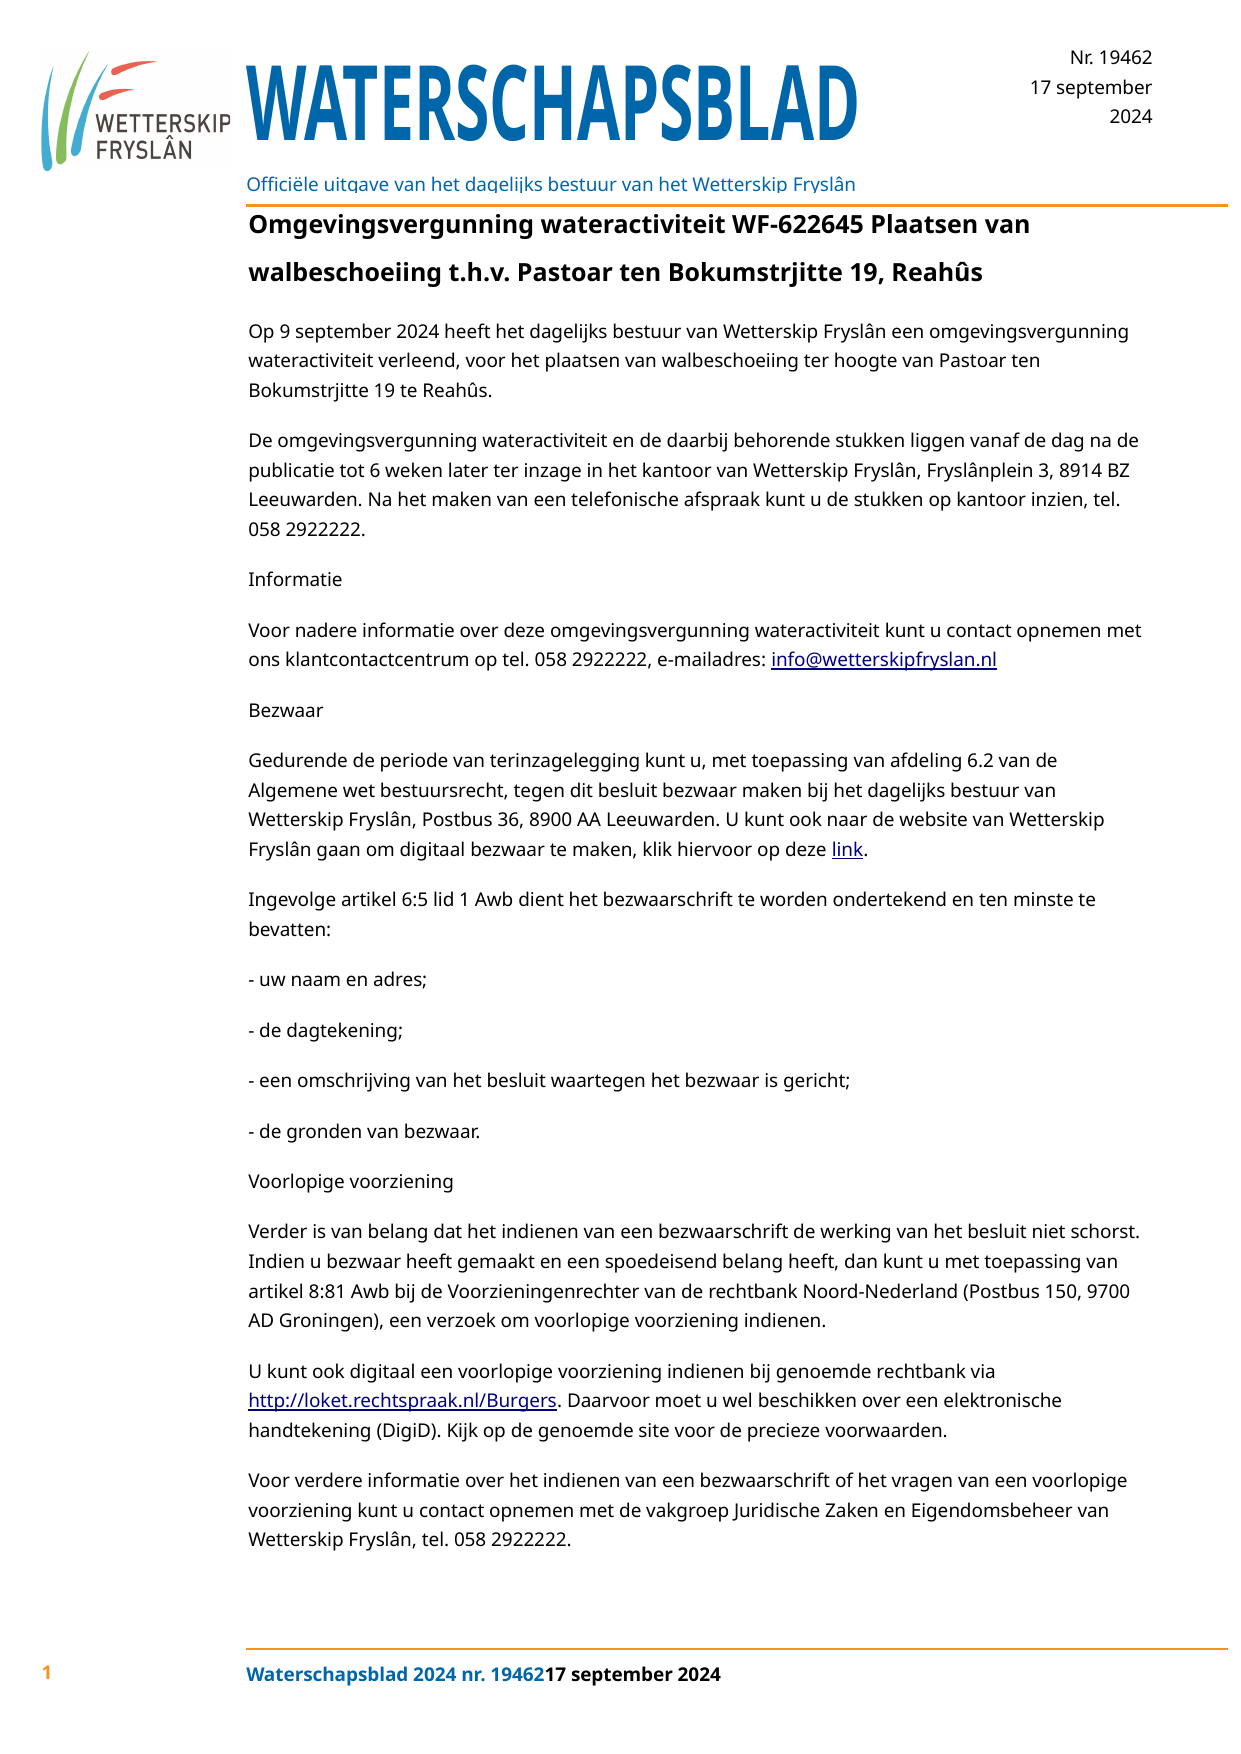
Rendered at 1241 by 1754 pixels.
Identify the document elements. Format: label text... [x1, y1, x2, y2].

text Verder is van belang dat het indienen van een bezwaarschrift de werking van het besluit niet schorst. Indien u bezwaar heeft gemaakt en een spoedeisend belang heeft, dan kunt u met toepassing van artikel 8:81 Awb bij de Voorzieningenrechter van de rechtbank Noord-Nederland (Postbus 150, 9700 AD Groningen), een verzoek om voorlopige voorziening indienen. [248, 1219, 1152, 1333]
text - de gronden van bezwaar. [248, 1118, 1152, 1144]
text Bezwaar [248, 697, 1152, 723]
picture [41, 47, 231, 172]
text Voor verdere informatie over het indienen van een bezwaarschrift of het vragen van een voorlopige voorziening kunt u contact opnemen met de vakgroep Juridische Zaken en Eigendomsbeheer van Wetterskip Fryslân, tel. 058 2922222. [248, 1467, 1152, 1552]
text Omgevingsvergunning wateractiviteit WF-622645 Plaatsen van walbeschoeiing t.h.v. Pastoar ten Bokumstrjitte 19, Reahûs [248, 207, 1152, 288]
text Voor nadere informatie over deze omgevingsvergunning wateractiviteit kunt u contact opnemen met ons klantcontactcentrum op tel. 058 2922222, e-mailadres: info@wetterskipfryslan.nl [248, 617, 1152, 672]
text Ingevolge artikel 6:5 lid 1 Awb dient het bezwaarschrift te worden ondertekend en ten minste te bevatten: [248, 887, 1152, 942]
text Voorlopige voorziening [248, 1168, 1152, 1194]
text - de dagtekening; [248, 1017, 1152, 1043]
text De omgevingsvergunning wateractiviteit en de daarbij behorende stukken liggen vanaf de dag na de publicatie tot 6 weken later ter inzage in het kantoor van Wetterskip Fryslân, Fryslânplein 3, 8914 BZ Leeuwarden. Na het maken van een telefonische afspraak kunt u de stukken op kantoor inzien, tel. 058 2922222. [248, 427, 1152, 542]
text U kunt ook digitaal een voorlopige voorziening indienen bij genoemde rechtbank via http://loket.rechtspraak.nl/Burgers. Daarvoor moet u wel beschikken over een elektronische handtekening (DigiD). Kijk op de genoemde site voor de precieze voorwaarden. [248, 1358, 1152, 1443]
text Informatie [248, 567, 1152, 592]
text Op 9 september 2024 heeft het dagelijks bestuur van Wetterskip Fryslân een omgevingsvergunning wateractiviteit verleend, voor het plaatsen van walbeschoeiing ter hoogte van Pastoar ten Bokumstrjitte 19 te Reahûs. [248, 318, 1152, 403]
text - uw naam en adres; [248, 967, 1152, 992]
text Gedurende de periode van terinzagelegging kunt u, met toepassing van afdeling 6.2 van de Algemene wet bestuursrecht, tegen dit besluit bezwaar maken bij het dagelijks bestuur van Wetterskip Fryslân, Postbus 36, 8900 AA Leeuwarden. U kunt ook naar de website van Wetterskip Fryslân gaan om digitaal bezwaar te maken, klik hiervoor op deze link. [248, 747, 1152, 862]
text - een omschrijving van het besluit waartegen het bezwaar is gericht; [248, 1067, 1152, 1093]
